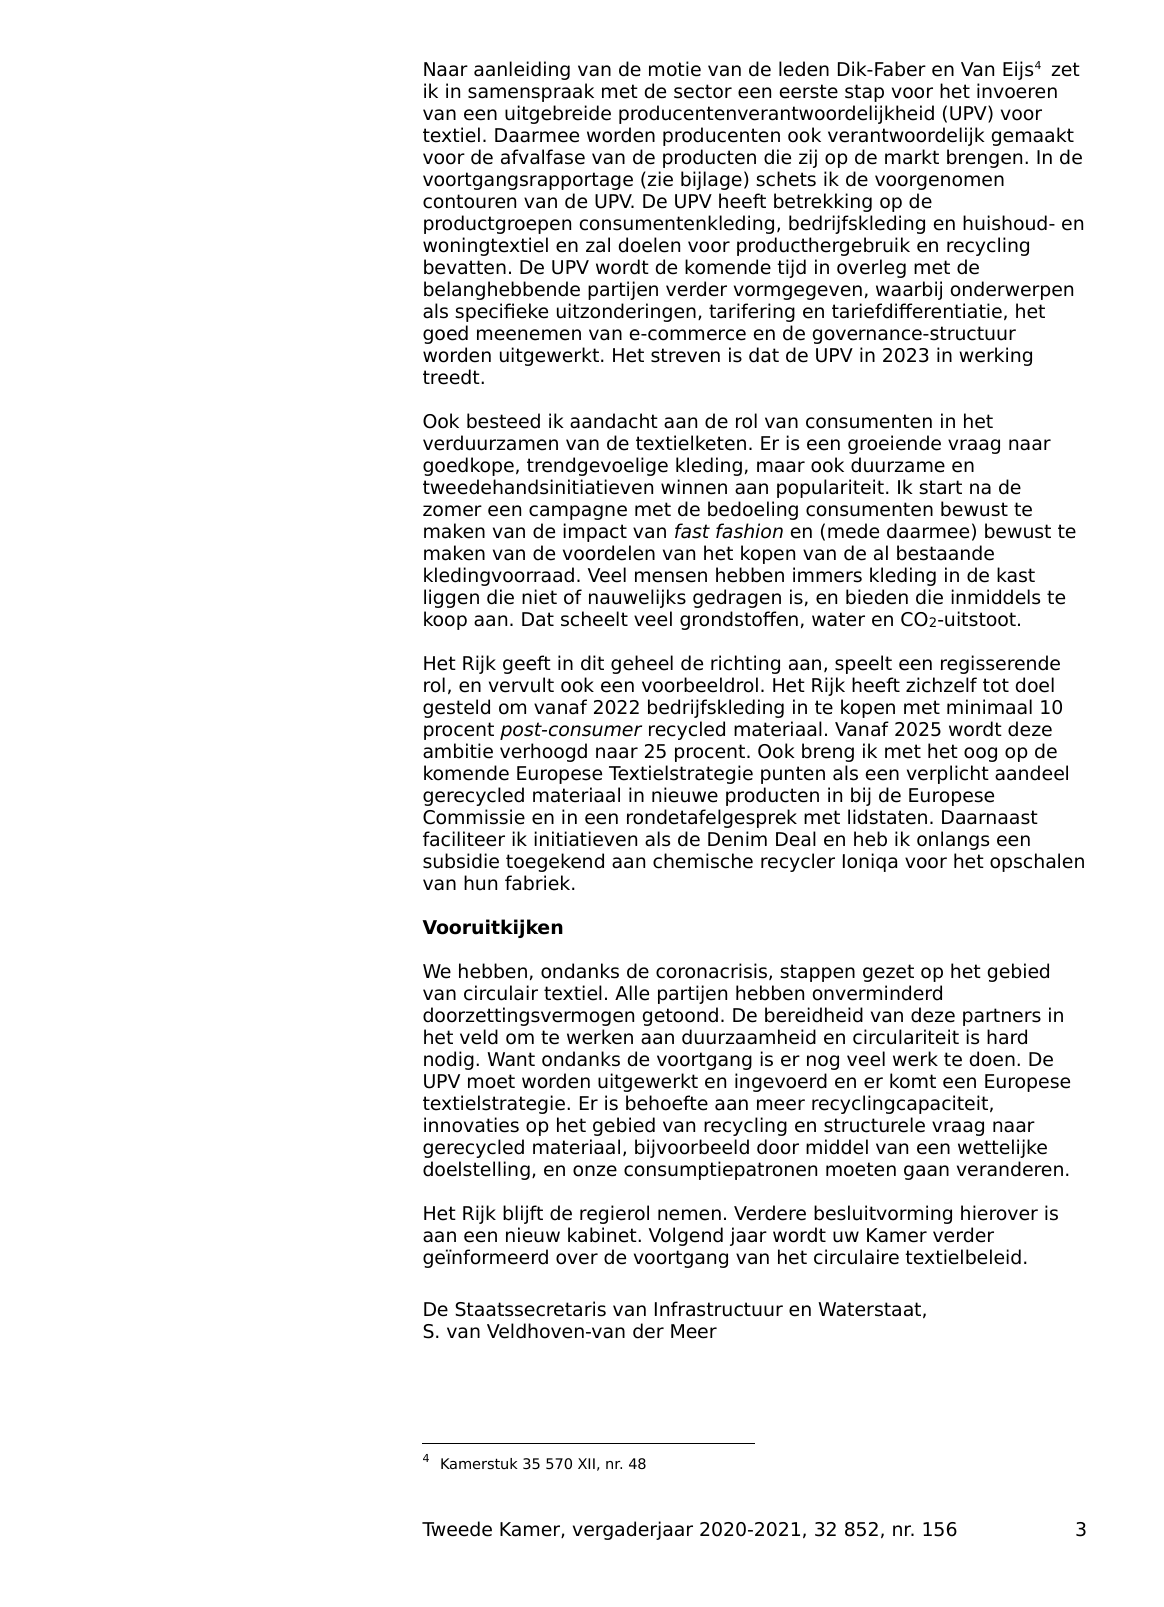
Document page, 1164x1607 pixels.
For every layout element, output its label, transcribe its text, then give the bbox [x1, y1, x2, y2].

text Naar aanleiding van de motie van de leden Dik-Faber en Van Eijs zet ik in samenspraak met de sector een eerste stap voor het invoeren van een uitgebreide producentenverantwoordelijkheid (UPV) voor textiel. Daarmee worden producenten ook verantwoordelijk gemaakt voor de afvalfase van de producten die zij op de markt brengen. In de voortgangsrapportage (zie bijlage) schets ik de voorgenomen contouren van de UPV. De UPV heeft betrekking op de productgroepen consumentenkleding, bedrijfskleding en huishoud- en woningtextiel en zal doelen voor producthergebruik en recycling bevatten. De UPV wordt de komende tijd in overleg met de belanghebbende partijen verder vormgegeven, waarbij onderwerpen als specifieke uitzonderingen, tarifering en tariefdifferentiatie, het goed meenemen van e-commerce en de governance-structuur worden uitgewerkt. Het streven is dat de UPV in 2023 in werking treedt. [422, 59, 1087, 389]
text De Staatssecretaris van Infrastructuur en Waterstaat, S. van Veldhoven-van der Meer [422, 1299, 1087, 1343]
text We hebben, ondanks de coronacrisis, stappen gezet op het gebied van circulair textiel. Alle partijen hebben onverminderd doorzettingsvermogen getoond. De bereidheid van deze partners in het veld om te werken aan duurzaamheid en circulariteit is hard nodig. Want ondanks de voortgang is er nog veel werk te doen. De UPV moet worden uitgewerkt en ingevoerd en er komt een Europese textielstrategie. Er is behoefte aan meer recyclingcapaciteit, innovaties op het gebied van recycling en structurele vraag naar gerecycled materiaal, bijvoorbeeld door middel van een wettelijke doelstelling, en onze consumptiepatronen moeten gaan veranderen. [422, 961, 1087, 1181]
text Kamerstuk 35 570 XII, nr. 48 [422, 1452, 1087, 1474]
text Het Rijk geeft in dit geheel de richting aan, speelt een regisserende rol, en vervult ook een voorbeeldrol. Het Rijk heeft zichzelf tot doel gesteld om vanaf 2022 bedrijfskleding in te kopen met minimaal 10 procent post-consumer recycled materiaal. Vanaf 2025 wordt deze ambitie verhoogd naar 25 procent. Ook breng ik met het oog op de komende Europese Textielstrategie punten als een verplicht aandeel gerecycled materiaal in nieuwe producten in bij de Europese Commissie en in een rondetafelgesprek met lidstaten. Daarnaast faciliteer ik initiatieven als de Denim Deal en heb ik onlangs een subsidie toegekend aan chemische recycler Ioniqa voor het opschalen van hun fabriek. [422, 653, 1087, 895]
text Ook besteed ik aandacht aan de rol van consumenten in het verduurzamen van de textielketen. Er is een groeiende vraag naar goedkope, trendgevoelige kleding, maar ook duurzame en tweedehandsinitiatieven winnen aan populariteit. Ik start na de zomer een campagne met de bedoeling consumenten bewust te maken van de impact van fast fashion en (mede daarmee) bewust te maken van de voordelen van het kopen van de al bestaande kledingvoorraad. Veel mensen hebben immers kleding in de kast liggen die niet of nauwelijks gedragen is, en bieden die inmiddels te koop aan. Dat scheelt veel grondstoffen, water en CO2-uitstoot. [422, 411, 1087, 631]
subtitle Vooruitkijken [422, 917, 1087, 939]
text Het Rijk blijft de regierol nemen. Verdere besluitvorming hierover is aan een nieuw kabinet. Volgend jaar wordt uw Kamer verder geïnformeerd over de voortgang van het circulaire textielbeleid. [422, 1203, 1087, 1269]
